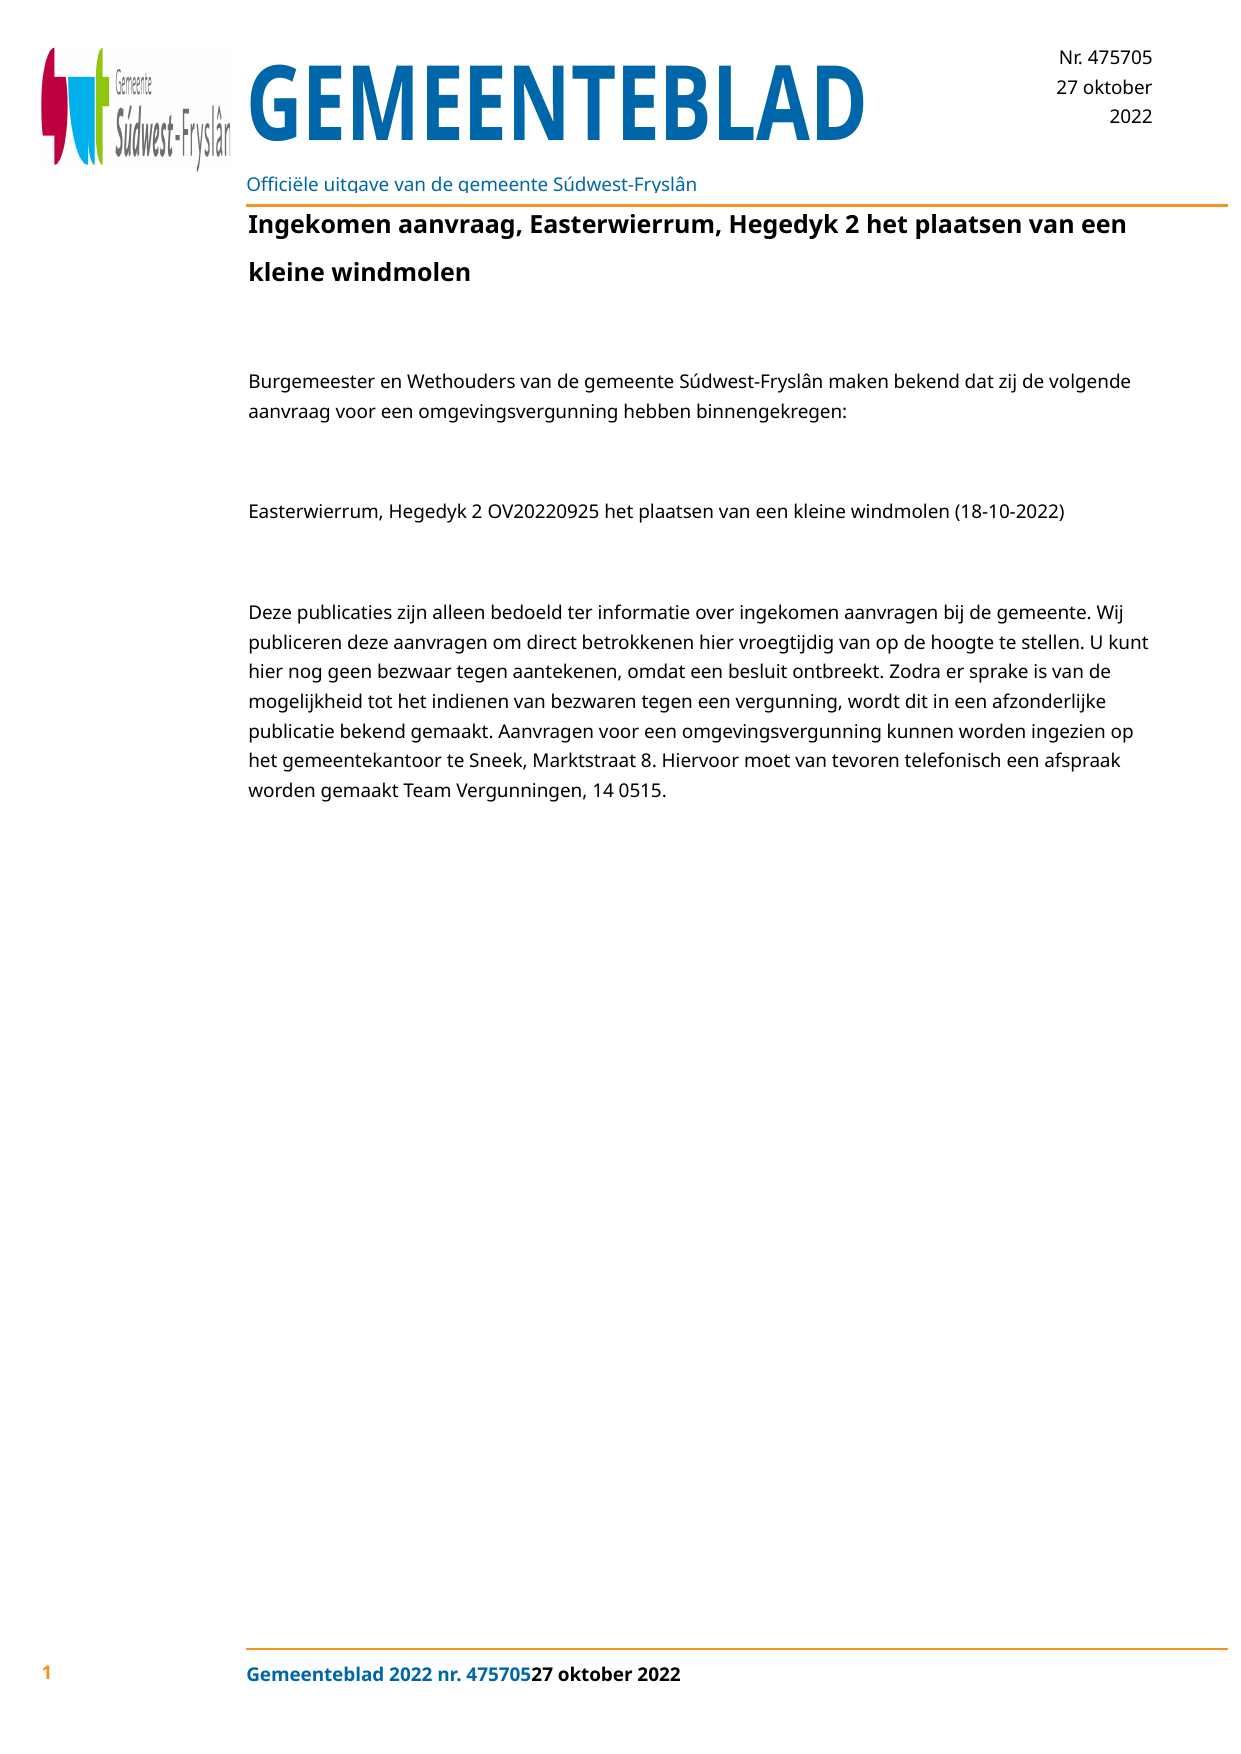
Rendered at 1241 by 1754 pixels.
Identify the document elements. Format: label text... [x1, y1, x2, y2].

text Easterwierrum, Hegedyk 2 OV20220925 het plaatsen van een kleine windmolen (18-10-2022) [248, 499, 1152, 524]
text Deze publicaties zijn alleen bedoeld ter informatie over ingekomen aanvragen bij de gemeente. Wij publiceren deze aanvragen om direct betrokkenen hier vroegtijdig van op de hoogte te stellen. U kunt hier nog geen bezwaar tegen aantekenen, omdat een besluit ontbreekt. Zodra er sprake is van de mogelijkheid tot het indienen van bezwaren tegen een vergunning, wordt dit in een afzonderlijke publicatie bekend gemaakt. Aanvragen voor een omgevingsvergunning kunnen worden ingezien op het gemeentekantoor te Sneek, Marktstraat 8. Hiervoor moet van tevoren telefonisch een afspraak worden gemaakt Team Vergunningen, 14 0515. [248, 599, 1152, 803]
text Burgemeester en Wethouders van de gemeente Súdwest-Fryslân maken bekend dat zij de volgende aanvraag voor een omgevingsvergunning hebben binnengekregen: [248, 368, 1152, 424]
picture [41, 47, 231, 172]
text Ingekomen aanvraag, Easterwierrum, Hegedyk 2 het plaatsen van een kleine windmolen [248, 207, 1152, 288]
